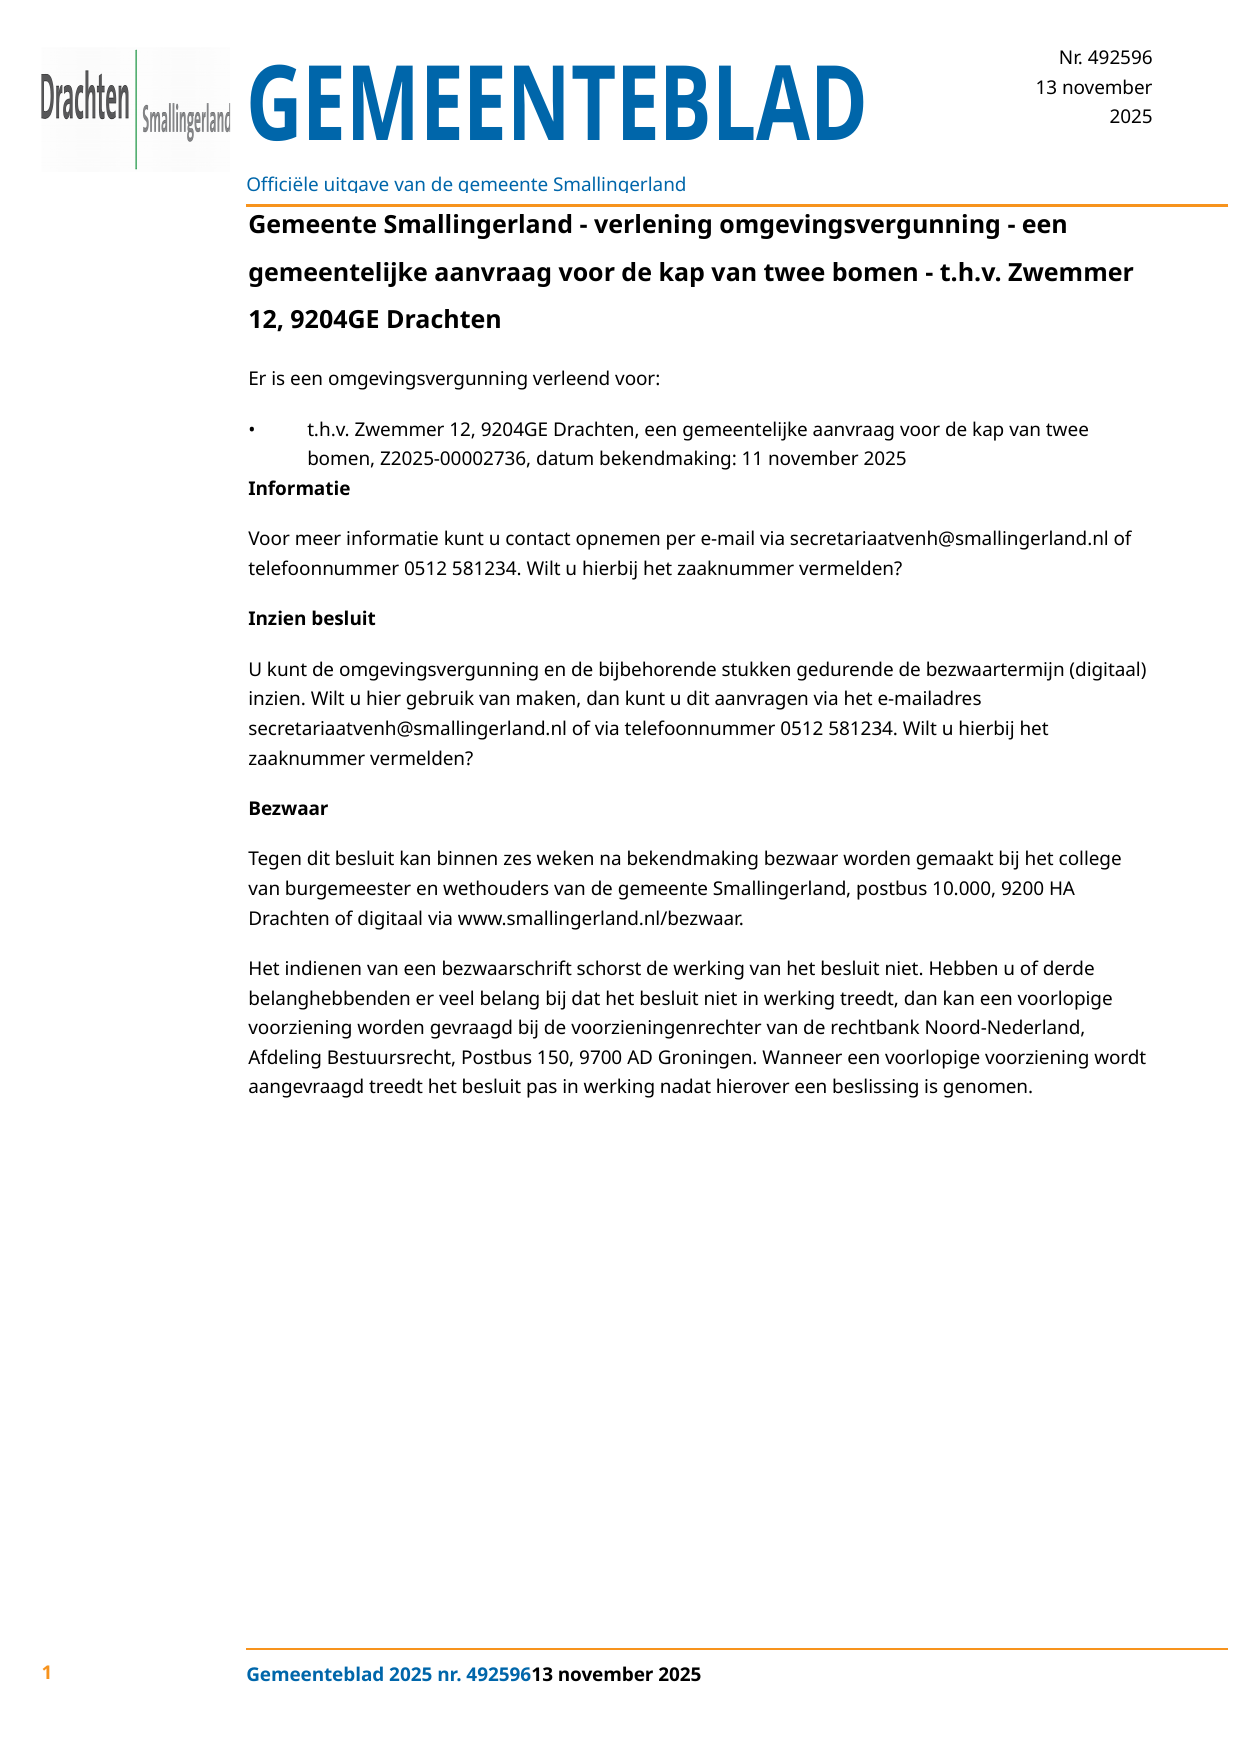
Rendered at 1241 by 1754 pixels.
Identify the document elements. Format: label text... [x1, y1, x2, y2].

text Inzien besluit [248, 606, 1152, 631]
text Er is een omgevingsvergunning verleend voor: [248, 366, 1152, 391]
text Gemeente Smallingerland - verlening omgevingsvergunning - een gemeentelijke aanvraag voor de kap van twee bomen - t.h.v. Zwemmer 12, 9204GE Drachten [248, 207, 1152, 336]
text Tegen dit besluit kan binnen zes weken na bekendmaking bezwaar worden gemaakt bij het college van burgemeester en wethouders van de gemeente Smallingerland, postbus 10.000, 9200 HA Drachten of digitaal via www.smallingerland.nl/bezwaar. [248, 846, 1152, 930]
picture [41, 47, 231, 172]
text Voor meer informatie kunt u contact opnemen per e-mail via secretariaatvenh@smallingerland.nl of telefoonnummer 0512 581234. Wilt u hierbij het zaaknummer vermelden? [248, 526, 1152, 581]
text U kunt de omgevingsvergunning en de bijbehorende stukken gedurende de bezwaartermijn (digitaal) inzien. Wilt u hier gebruik van maken, dan kunt u dit aanvragen via het e-mailadres secretariaatvenh@smallingerland.nl of via telefoonnummer 0512 581234. Wilt u hierbij het zaaknummer vermelden? [248, 656, 1152, 770]
text Bezwaar [248, 795, 1152, 821]
text Het indienen van een bezwaarschrift schorst de werking van het besluit niet. Hebben u of derde belanghebbenden er veel belang bij dat het besluit niet in werking treedt, dan kan een voorlopige voorziening worden gevraagd bij de voorzieningenrechter van de rechtbank Noord-Nederland, Afdeling Bestuursrecht, Postbus 150, 9700 AD Groningen. Wanneer een voorlopige voorziening wordt aangevraagd treedt het besluit pas in werking nadat hierover een beslissing is genomen. [248, 955, 1152, 1099]
text Informatie [248, 475, 1152, 501]
list t.h.v. Zwemmer 12, 9204GE Drachten, een gemeentelijke aanvraag voor de kap van twee bomen, Z2025-00002736, datum bekendmaking: 11 november 2025 [248, 416, 1152, 471]
